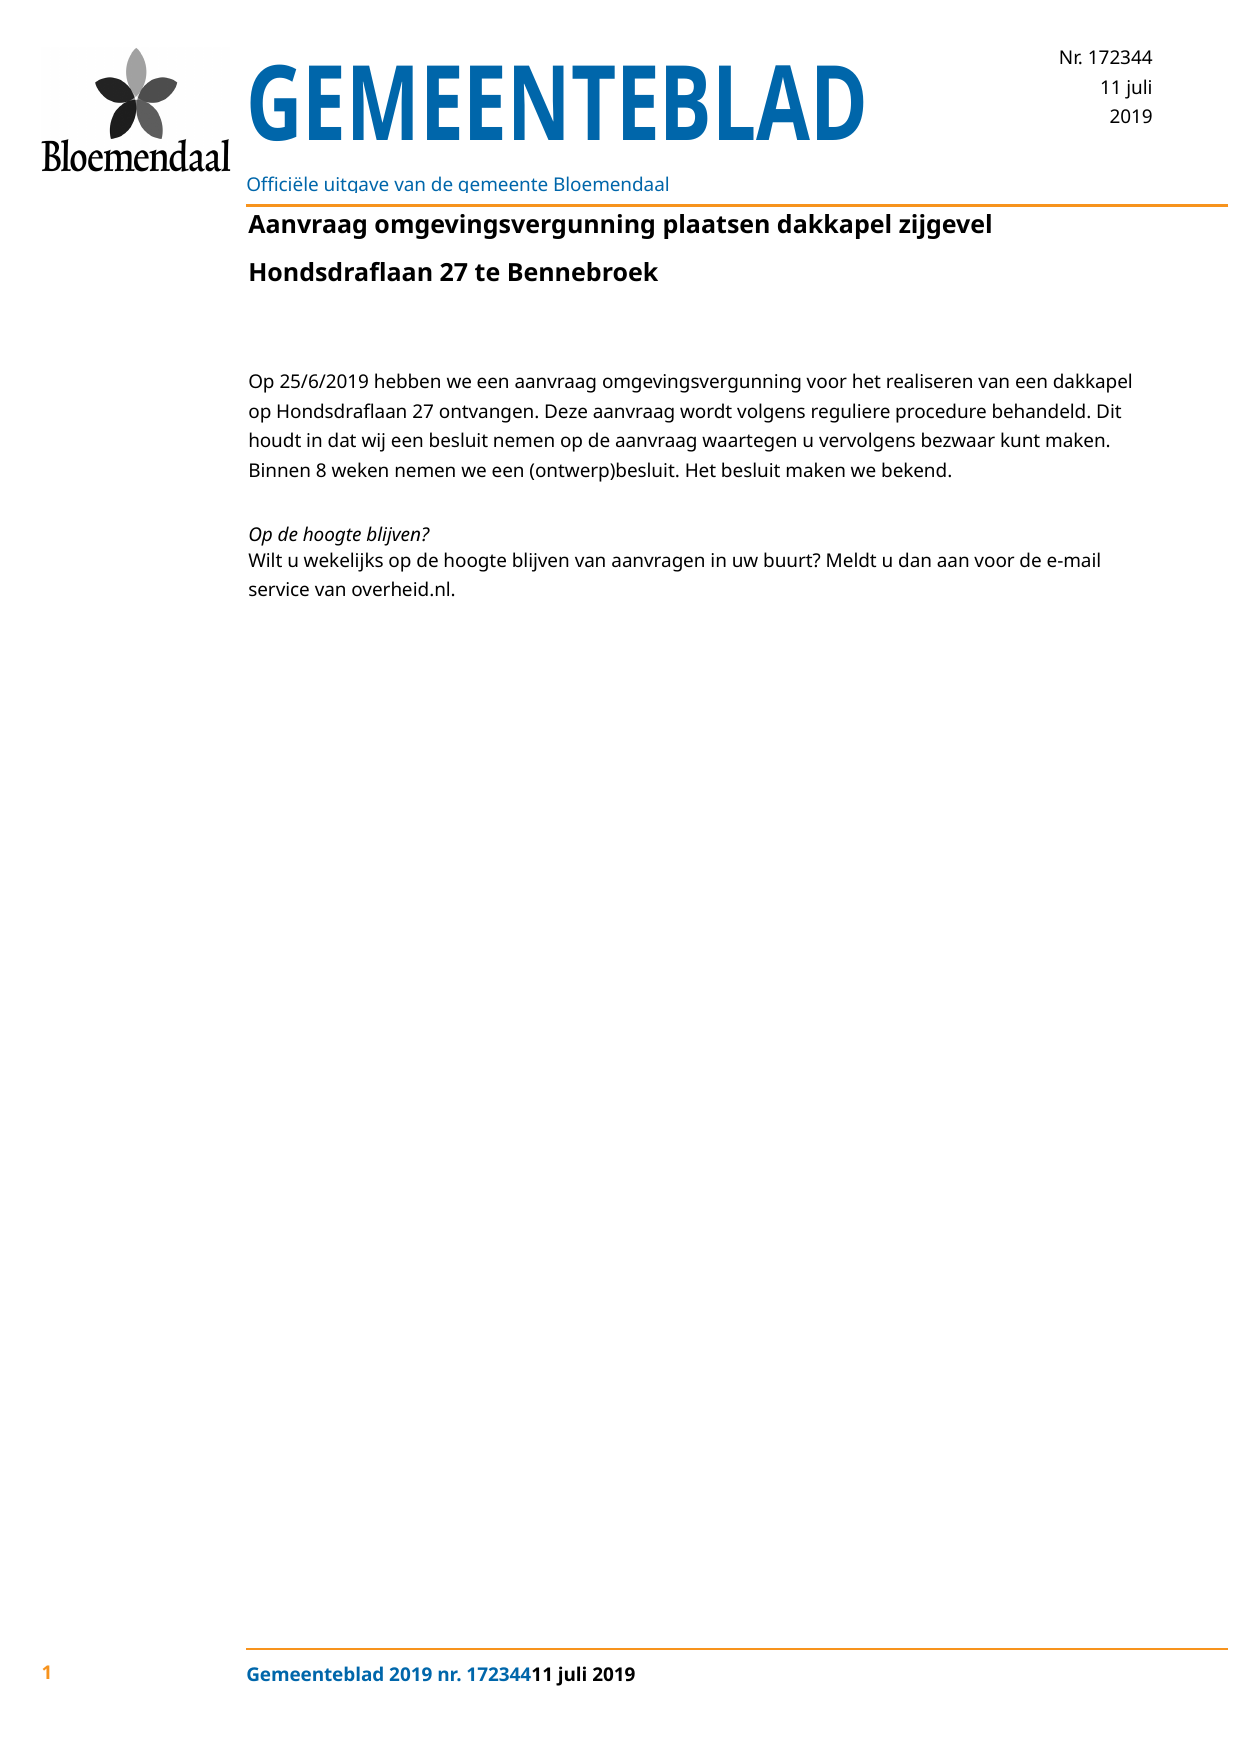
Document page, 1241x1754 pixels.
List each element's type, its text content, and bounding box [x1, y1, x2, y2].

text Aanvraag omgevingsvergunning plaatsen dakkapel zijgevel Hondsdraflaan 27 te Bennebroek [248, 207, 1152, 288]
text Wilt u wekelijks op de hoogte blijven van aanvragen in uw buurt? Meldt u dan aan voor de e-mail service van overheid.nl. [248, 547, 1152, 602]
text Op de hoogte blijven? [248, 521, 1152, 547]
picture [41, 47, 231, 172]
text Op 25/6/2019 hebben we een aanvraag omgevingsvergunning voor het realiseren van een dakkapel op Hondsdraflaan 27 ontvangen. Deze aanvraag wordt volgens reguliere procedure behandeld. Dit houdt in dat wij een besluit nemen op de aanvraag waartegen u vervolgens bezwaar kunt maken. Binnen 8 weken nemen we een (ontwerp)besluit. Het besluit maken we bekend. [248, 368, 1152, 483]
